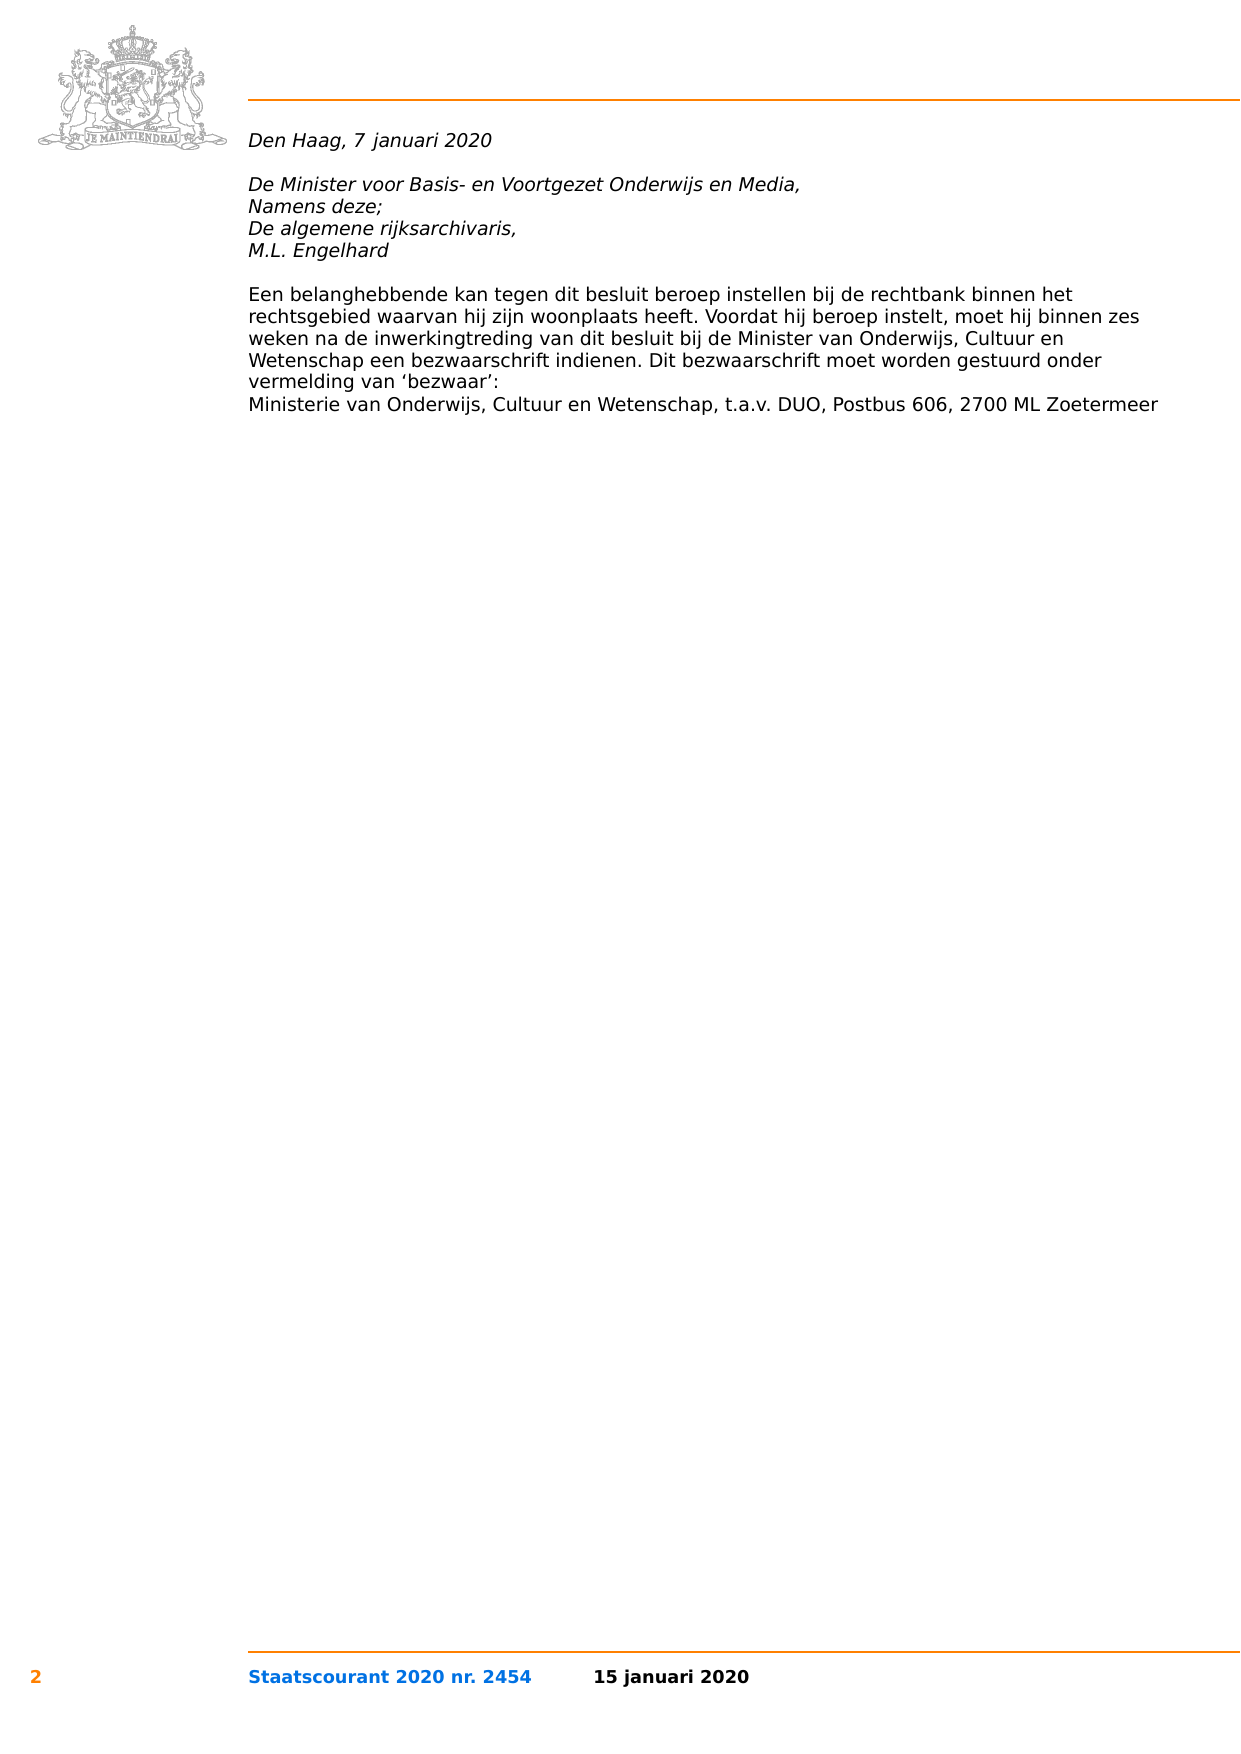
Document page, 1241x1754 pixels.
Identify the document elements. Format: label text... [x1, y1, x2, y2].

text Een belanghebbende kan tegen dit besluit beroep instellen bij de rechtbank binnen het rechtsgebied waarvan hij zijn woonplaats heeft. Voordat hij beroep instelt, moet hij binnen zes weken na de inwerkingtreding van dit besluit bij de Minister van Onderwijs, Cultuur en Wetenschap een bezwaarschrift indienen. Dit bezwaarschrift moet worden gestuurd onder vermelding van ‘bezwaar’: [248, 283, 1163, 393]
text Den Haag, 7 januari 2020 [248, 130, 1163, 152]
picture [38, 25, 227, 150]
text Ministerie van Onderwijs, Cultuur en Wetenschap, t.a.v. DUO, Postbus 606, 2700 ML Zoetermeer [248, 393, 1163, 415]
text De Minister voor Basis- en Voortgezet Onderwijs en Media, Namens deze; De algemene rijksarchivaris, M.L. Engelhard [248, 174, 1163, 262]
